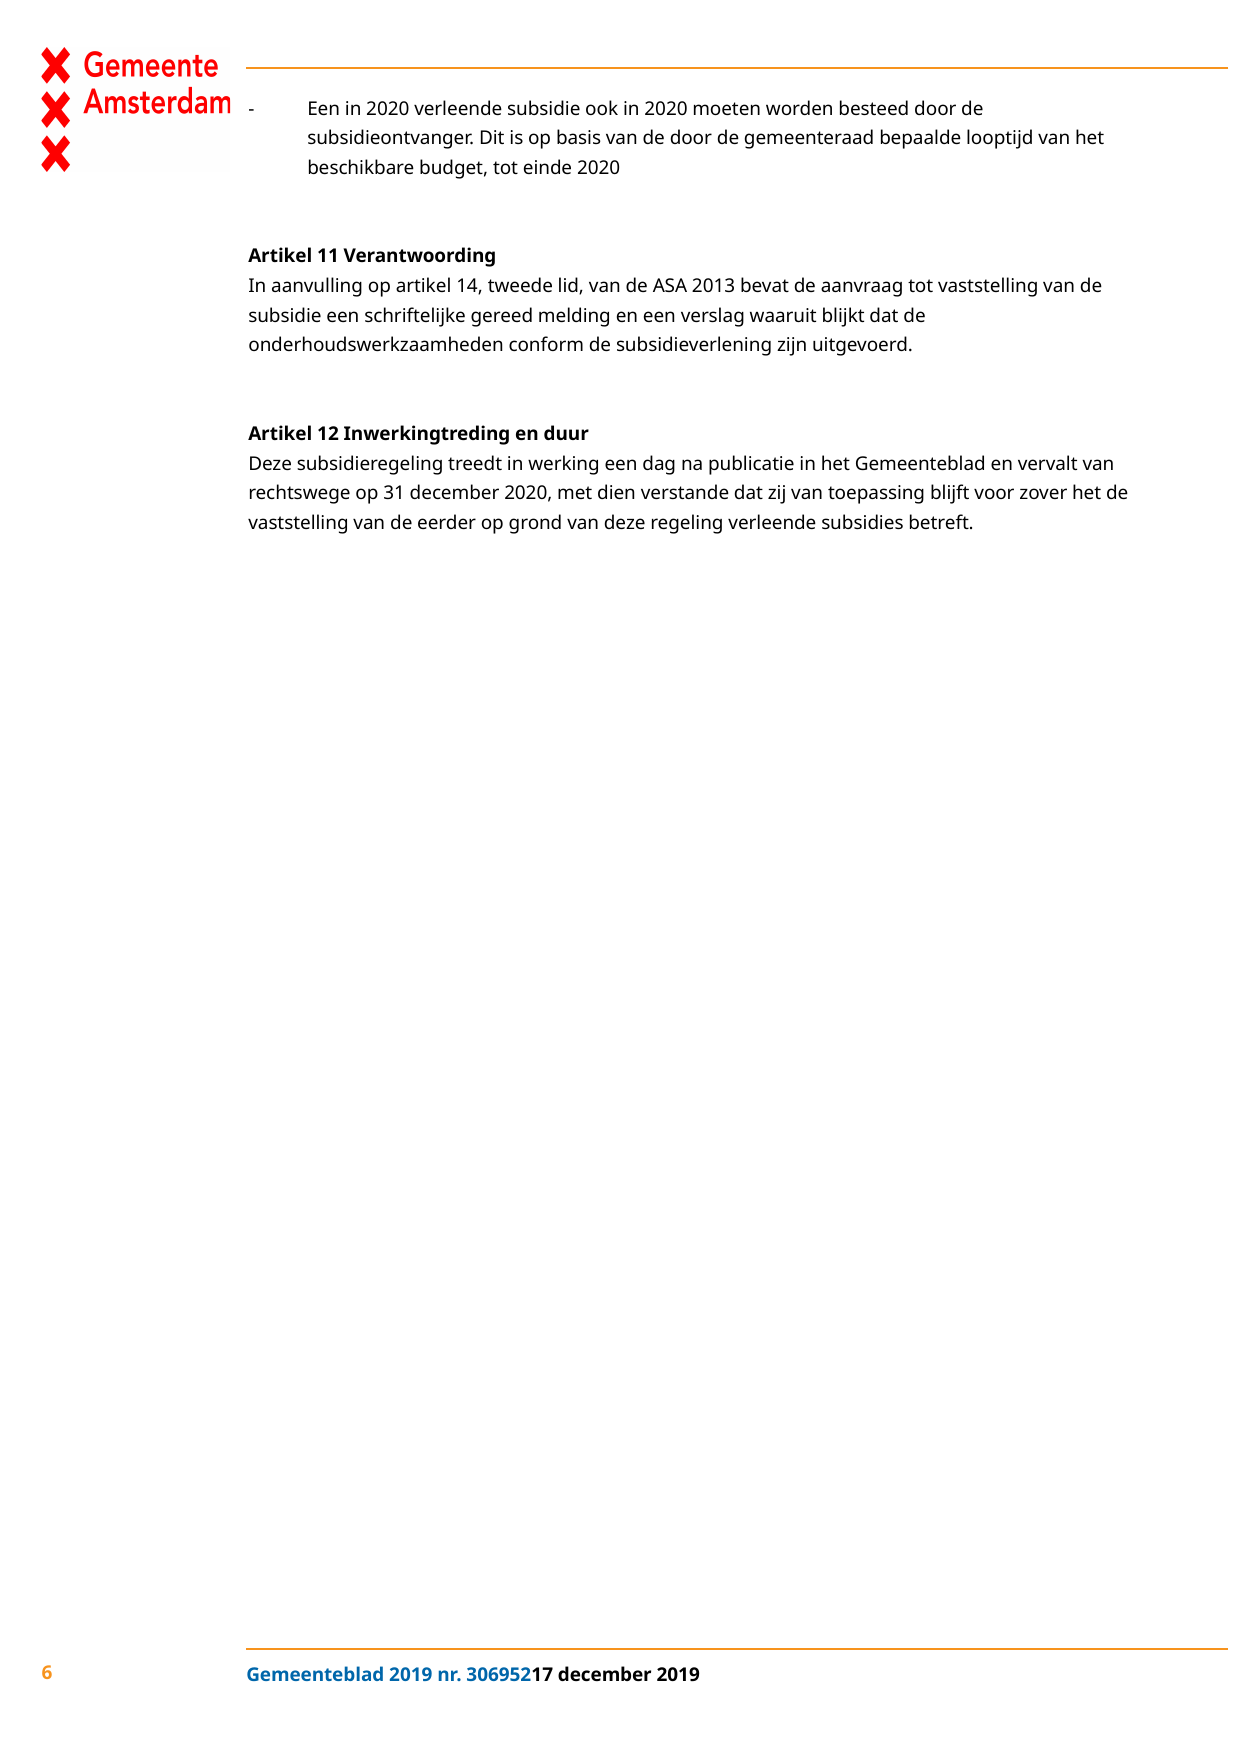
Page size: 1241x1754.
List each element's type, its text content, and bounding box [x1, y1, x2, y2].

picture [41, 47, 231, 172]
text Artikel 11 Verantwoording [248, 243, 1152, 268]
text Artikel 12 Inwerkingtreding en duur [248, 420, 1152, 446]
text Deze subsidieregeling treedt in werking een dag na publicatie in het Gemeenteblad en vervalt van rechtswege op 31 december 2020, met dien verstande dat zij van toepassing blijft voor zover het de vaststelling van de eerder op grond van deze regeling verleende subsidies betreft. [248, 450, 1152, 535]
list Een in 2020 verleende subsidie ook in 2020 moeten worden besteed door de subsidieontvanger. Dit is op basis van de door de gemeenteraad bepaalde looptijd van het beschikbare budget, tot einde 2020 [248, 95, 1152, 180]
text In aanvulling op artikel 14, tweede lid, van de ASA 2013 bevat de aanvraag tot vaststelling van de subsidie een schriftelijke gereed melding en een verslag waaruit blijkt dat de onderhoudswerkzaamheden conform de subsidieverlening zijn uitgevoerd. [248, 272, 1152, 357]
